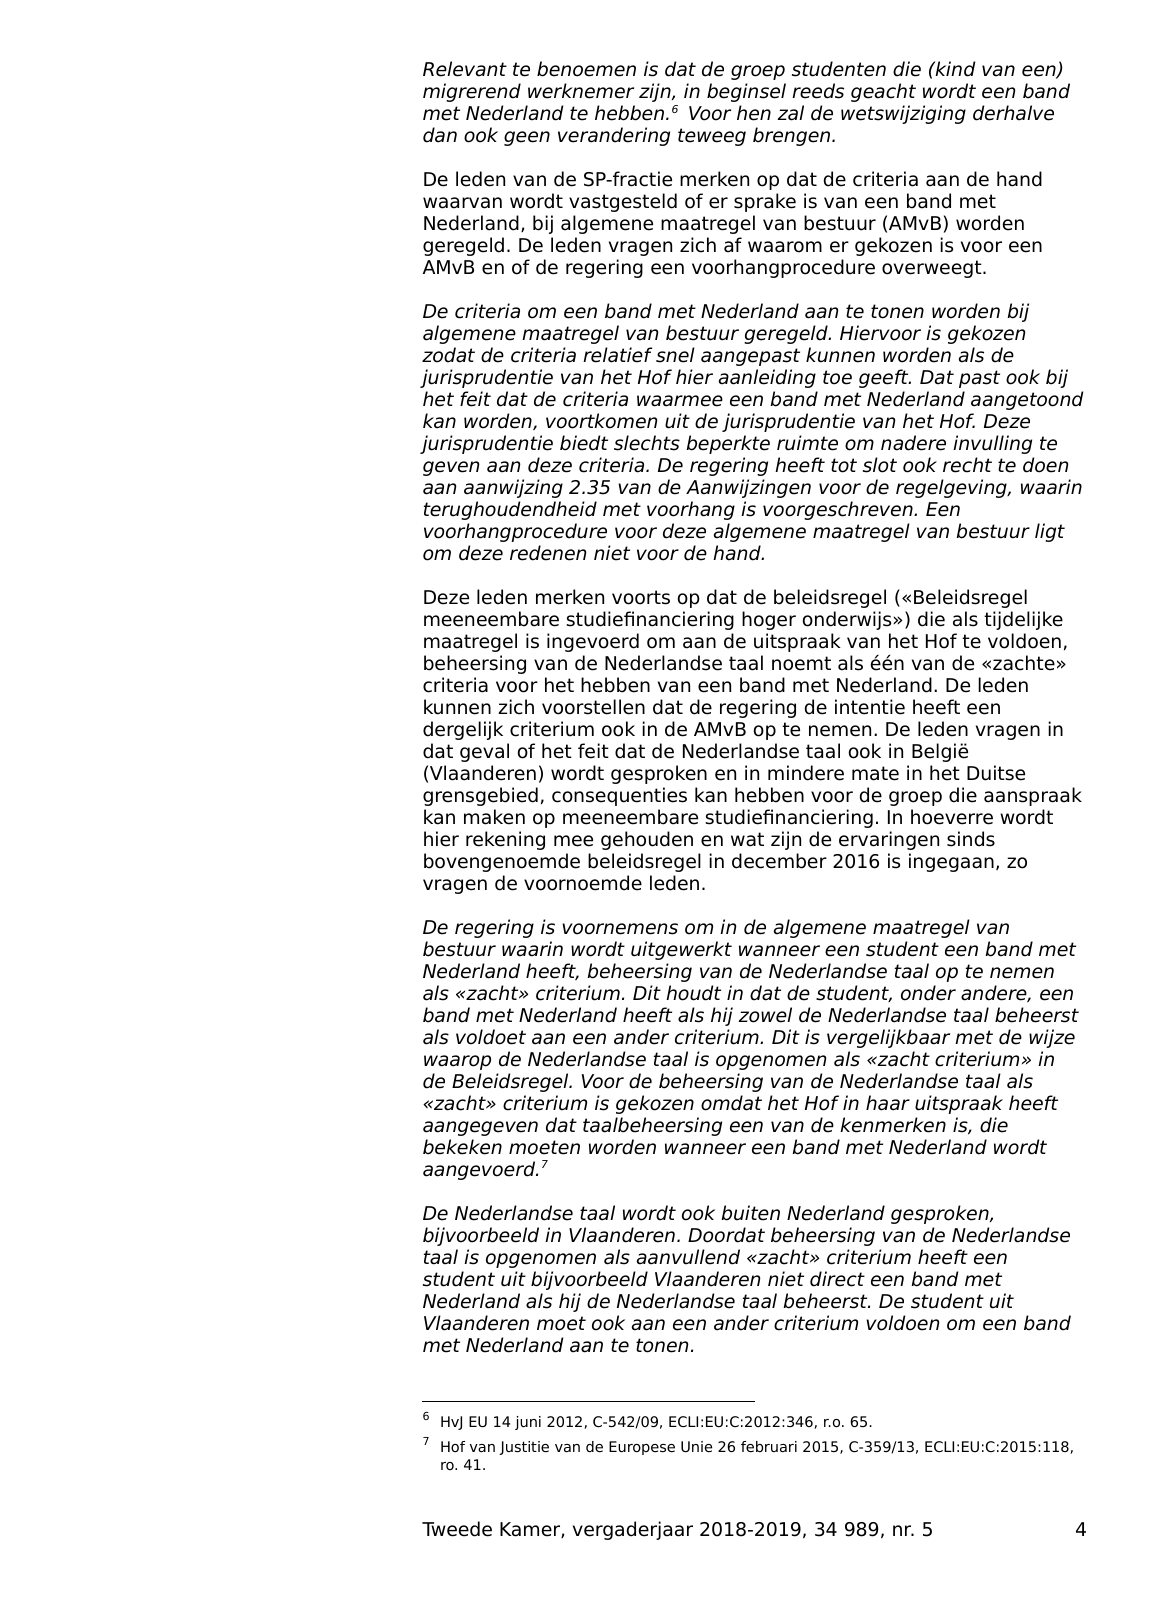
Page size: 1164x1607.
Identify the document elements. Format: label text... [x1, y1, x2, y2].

text De leden van de SP-fractie merken op dat de criteria aan de hand waarvan wordt vastgesteld of er sprake is van een band met Nederland, bij algemene maatregel van bestuur (AMvB) worden geregeld. De leden vragen zich af waarom er gekozen is voor een AMvB en of de regering een voorhangprocedure overweegt. [422, 169, 1087, 279]
text De Nederlandse taal wordt ook buiten Nederland gesproken, bijvoorbeeld in Vlaanderen. Doordat beheersing van de Nederlandse taal is opgenomen als aanvullend «zacht» criterium heeft een student uit bijvoorbeeld Vlaanderen niet direct een band met Nederland als hij de Nederlandse taal beheerst. De student uit Vlaanderen moet ook aan een ander criterium voldoen om een band met Nederland aan te tonen. [422, 1203, 1087, 1357]
text De criteria om een band met Nederland aan te tonen worden bij algemene maatregel van bestuur geregeld. Hiervoor is gekozen zodat de criteria relatief snel aangepast kunnen worden als de jurisprudentie van het Hof hier aanleiding toe geeft. Dat past ook bij het feit dat de criteria waarmee een band met Nederland aangetoond kan worden, voortkomen uit de jurisprudentie van het Hof. Deze jurisprudentie biedt slechts beperkte ruimte om nadere invulling te geven aan deze criteria. De regering heeft tot slot ook recht te doen aan aanwijzing 2.35 van de Aanwijzingen voor de regelgeving, waarin terughoudendheid met voorhang is voorgeschreven. Een voorhangprocedure voor deze algemene maatregel van bestuur ligt om deze redenen niet voor de hand. [422, 301, 1087, 565]
text Deze leden merken voorts op dat de beleidsregel («Beleidsregel meeneembare studiefinanciering hoger onderwijs») die als tijdelijke maatregel is ingevoerd om aan de uitspraak van het Hof te voldoen, beheersing van de Nederlandse taal noemt als één van de «zachte» criteria voor het hebben van een band met Nederland. De leden kunnen zich voorstellen dat de regering de intentie heeft een dergelijk criterium ook in de AMvB op te nemen. De leden vragen in dat geval of het feit dat de Nederlandse taal ook in België (Vlaanderen) wordt gesproken en in mindere mate in het Duitse grensgebied, consequenties kan hebben voor de groep die aanspraak kan maken op meeneembare studiefinanciering. In hoeverre wordt hier rekening mee gehouden en wat zijn de ervaringen sinds bovengenoemde beleidsregel in december 2016 is ingegaan, zo vragen de voornoemde leden. [422, 587, 1087, 895]
text De regering is voornemens om in de algemene maatregel van bestuur waarin wordt uitgewerkt wanneer een student een band met Nederland heeft, beheersing van de Nederlandse taal op te nemen als «zacht» criterium. Dit houdt in dat de student, onder andere, een band met Nederland heeft als hij zowel de Nederlandse taal beheerst als voldoet aan een ander criterium. Dit is vergelijkbaar met de wijze waarop de Nederlandse taal is opgenomen als «zacht criterium» in de Beleidsregel. Voor de beheersing van de Nederlandse taal als «zacht» criterium is gekozen omdat het Hof in haar uitspraak heeft aangegeven dat taalbeheersing een van de kenmerken is, die bekeken moeten worden wanneer een band met Nederland wordt aangevoerd. [422, 917, 1087, 1181]
text HvJ EU 14 juni 2012, C-542/09, ECLI:EU:C:2012:346, r.o. 65. [422, 1410, 1087, 1432]
text Hof van Justitie van de Europese Unie 26 februari 2015, C-359/13, ECLI:EU:C:2015:118, ro. 41. [422, 1435, 1087, 1474]
text Relevant te benoemen is dat de groep studenten die (kind van een) migrerend werknemer zijn, in beginsel reeds geacht wordt een band met Nederland te hebben. Voor hen zal de wetswijziging derhalve dan ook geen verandering teweeg brengen. [422, 59, 1087, 147]
